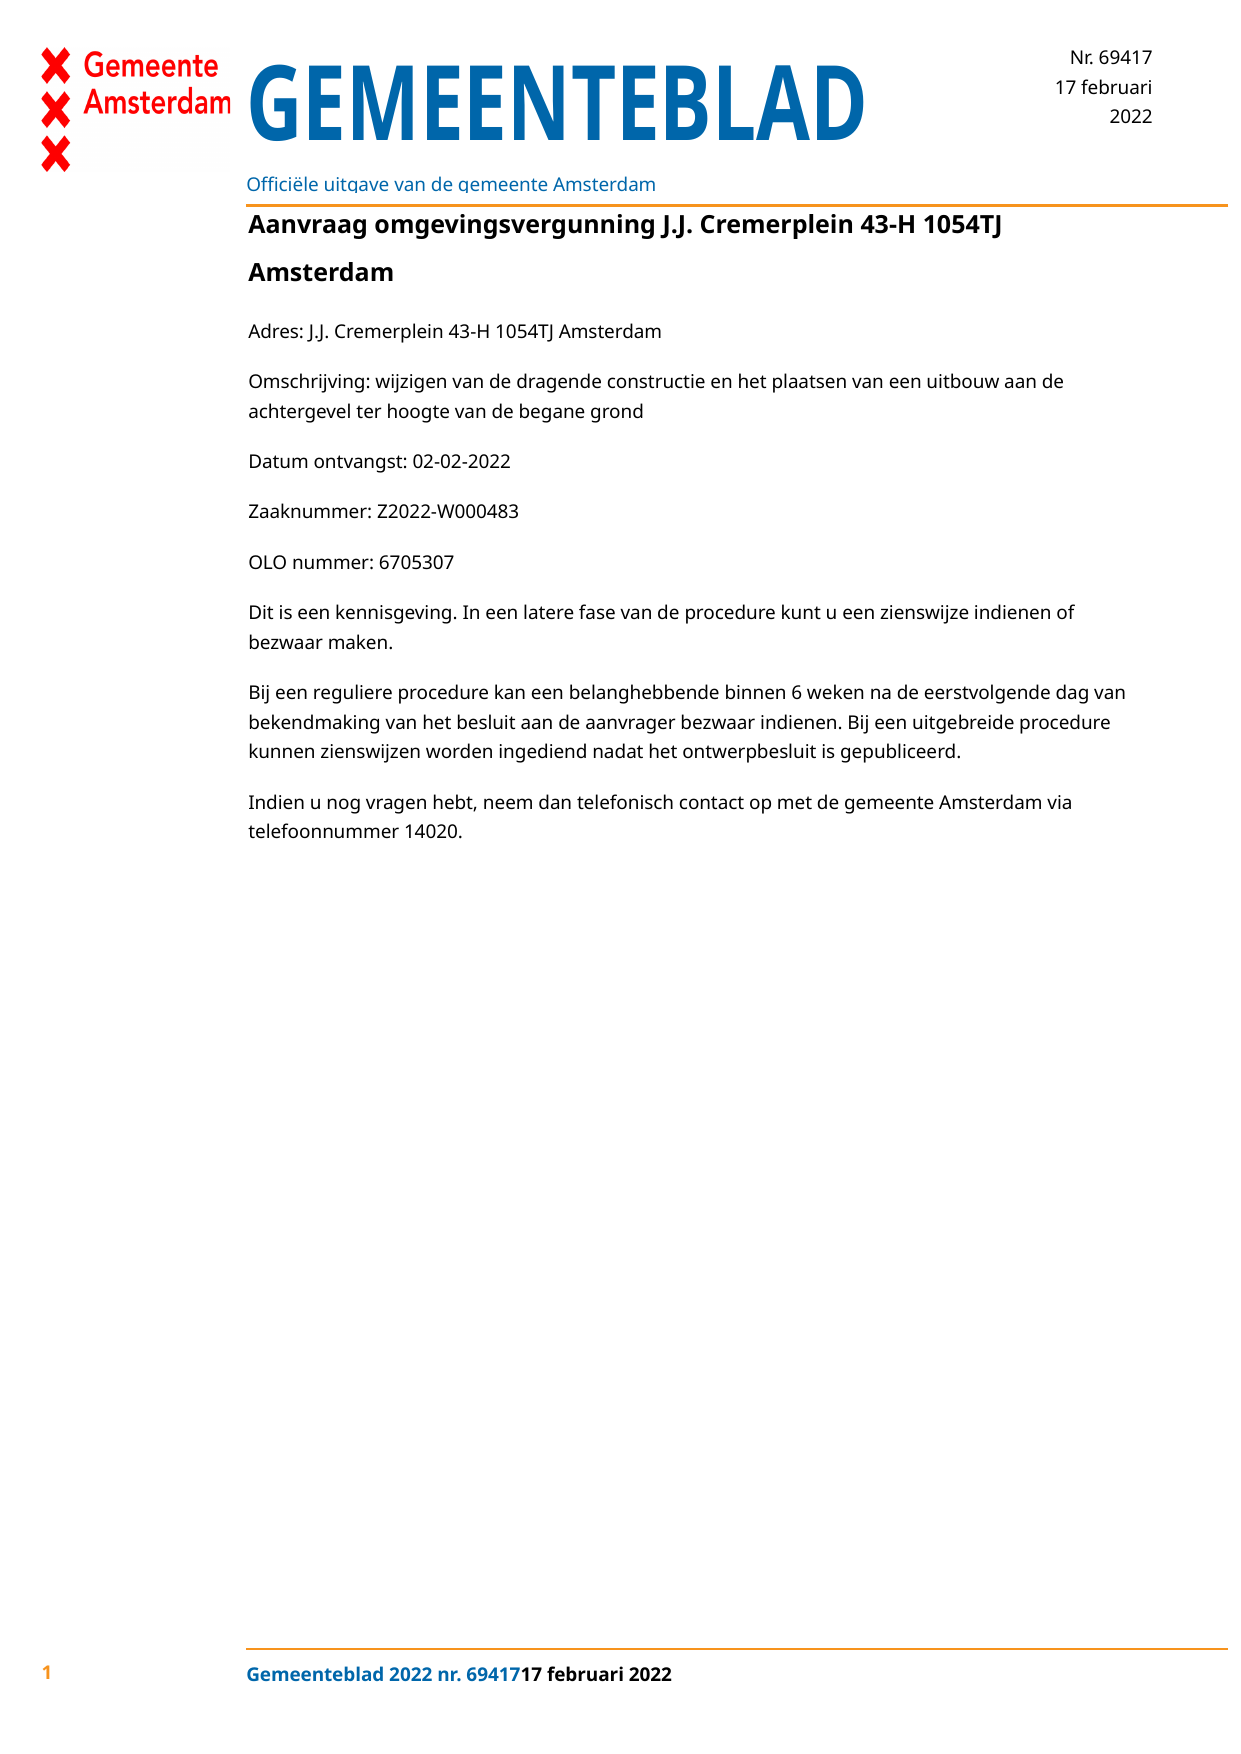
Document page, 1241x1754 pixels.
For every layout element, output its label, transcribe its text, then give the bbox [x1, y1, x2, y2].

text Zaaknummer: Z2022-W000483 [248, 499, 1152, 524]
picture [41, 47, 231, 172]
text OLO nummer: 6705307 [248, 549, 1152, 575]
text Omschrijving: wijzigen van de dragende constructie en het plaatsen van een uitbouw aan de achtergevel ter hoogte van de begane grond [248, 368, 1152, 424]
text Datum ontvangst: 02-02-2022 [248, 448, 1152, 474]
text Aanvraag omgevingsvergunning J.J. Cremerplein 43-H 1054TJ Amsterdam [248, 207, 1152, 288]
text Bij een reguliere procedure kan een belanghebbende binnen 6 weken na de eerstvolgende dag van bekendmaking van het besluit aan de aanvrager bezwaar indienen. Bij een uitgebreide procedure kunnen zienswijzen worden ingediend nadat het ontwerpbesluit is gepubliceerd. [248, 679, 1152, 764]
text Adres: J.J. Cremerplein 43-H 1054TJ Amsterdam [248, 318, 1152, 344]
text Dit is een kennisgeving. In een latere fase van de procedure kunt u een zienswijze indienen of bezwaar maken. [248, 599, 1152, 655]
text Indien u nog vragen hebt, neem dan telefonisch contact op met de gemeente Amsterdam via telefoonnummer 14020. [248, 789, 1152, 844]
